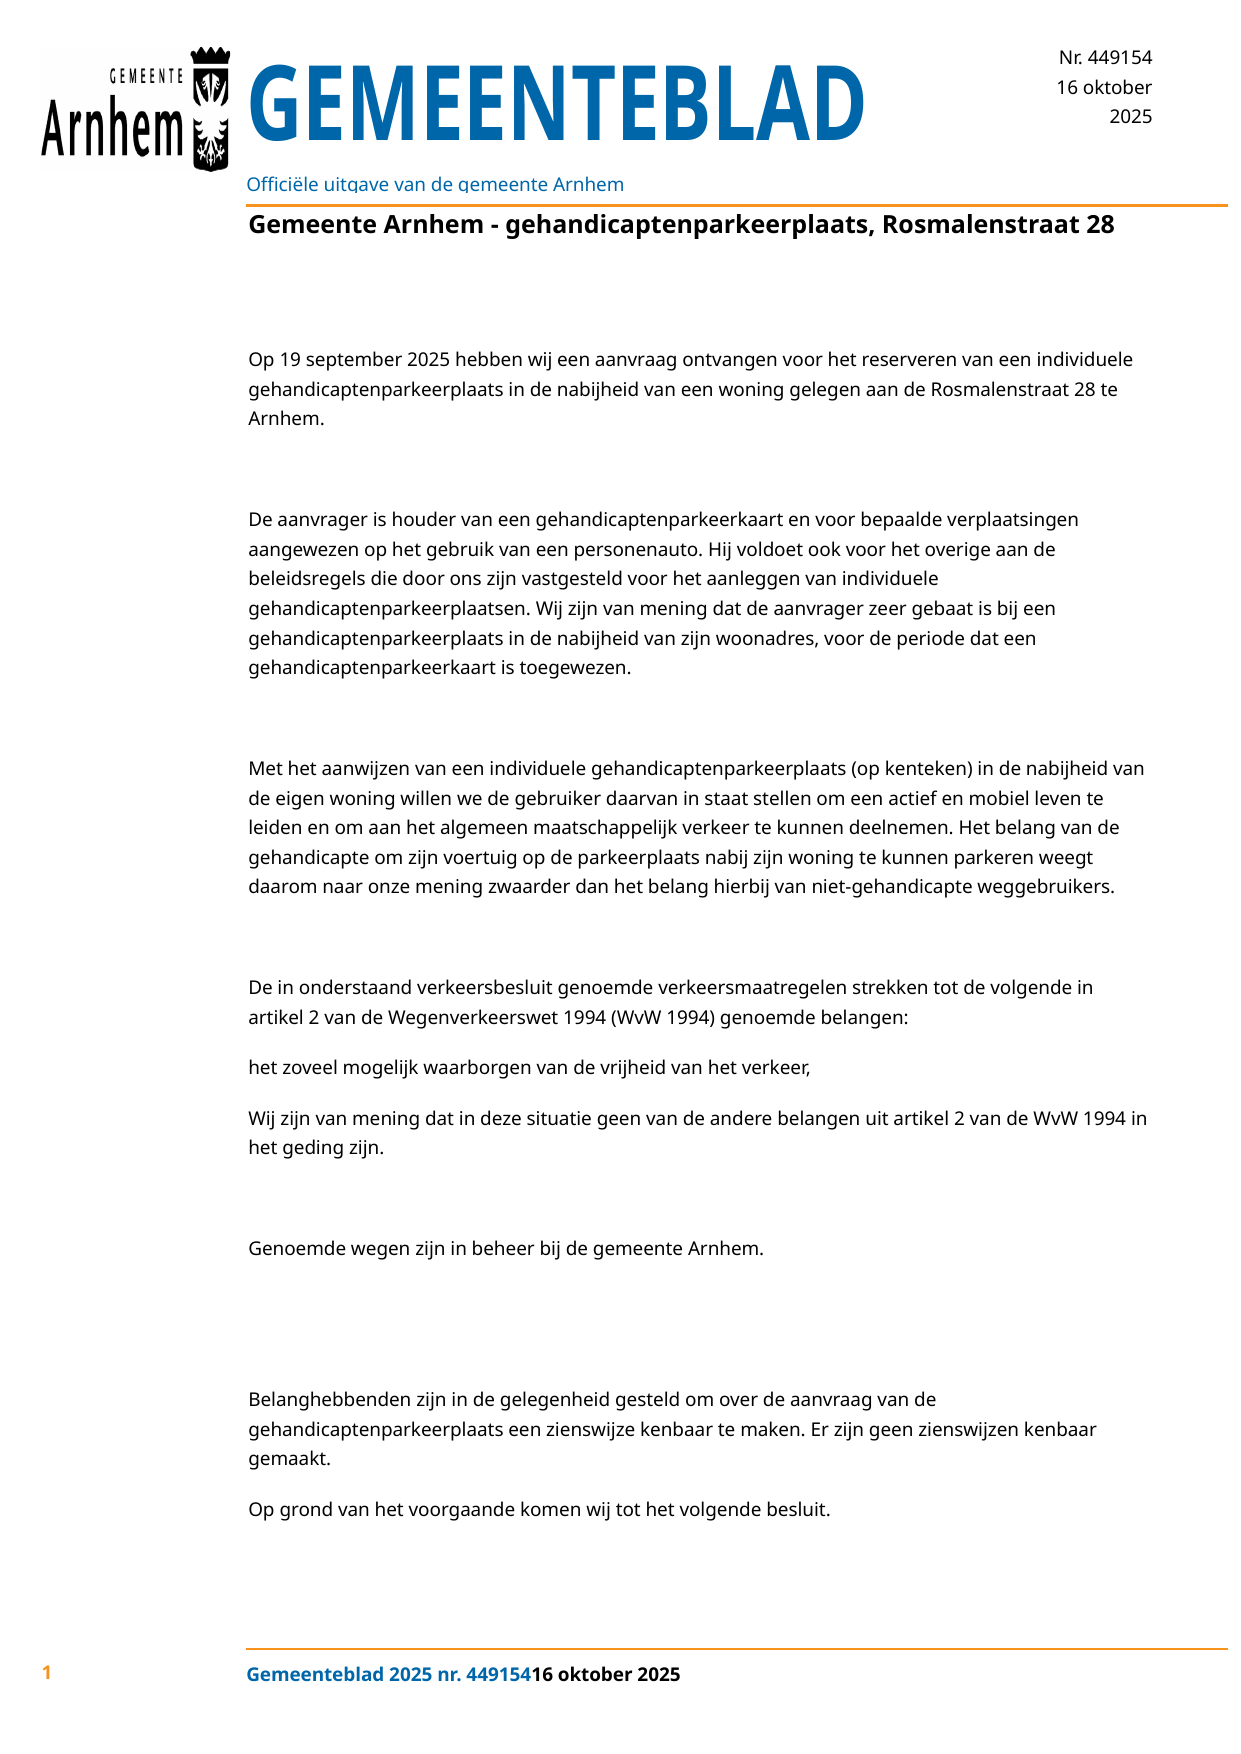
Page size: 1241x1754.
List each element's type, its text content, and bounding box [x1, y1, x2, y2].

text Wij zijn van mening dat in deze situatie geen van de andere belangen uit artikel 2 van de WvW 1994 in het geding zijn. [248, 1105, 1152, 1160]
text Op 19 september 2025 hebben wij een aanvraag ontvangen voor het reserveren van een individuele gehandicaptenparkeerplaats in de nabijheid van een woning gelegen aan de Rosmalenstraat 28 te Arnhem. [248, 346, 1152, 431]
text De in onderstaand verkeersbesluit genoemde verkeersmaatregelen strekken tot de volgende in artikel 2 van de Wegenverkeerswet 1994 (WvW 1994) genoemde belangen: [248, 974, 1152, 1030]
text Belanghebbenden zijn in de gelegenheid gesteld om over de aanvraag van de gehandicaptenparkeerplaats een zienswijze kenbaar te maken. Er zijn geen zienswijzen kenbaar gemaakt. [248, 1386, 1152, 1471]
text Met het aanwijzen van een individuele gehandicaptenparkeerplaats (op kenteken) in de nabijheid van de eigen woning willen we de gebruiker daarvan in staat stellen om een actief en mobiel leven te leiden en om aan het algemeen maatschappelijk verkeer te kunnen deelnemen. Het belang van de gehandicapte om zijn voertuig op de parkeerplaats nabij zijn woning te kunnen parkeren weegt daarom naar onze mening zwaarder dan het belang hierbij van niet-gehandicapte weggebruikers. [248, 755, 1152, 899]
text Gemeente Arnhem - gehandicaptenparkeerplaats, Rosmalenstraat 28 [248, 207, 1152, 241]
text Genoemde wegen zijn in beheer bij de gemeente Arnhem. [248, 1235, 1152, 1261]
text Op grond van het voorgaande komen wij tot het volgende besluit. [248, 1496, 1152, 1522]
text De aanvrager is houder van een gehandicaptenparkeerkaart en voor bepaalde verplaatsingen aangewezen op het gebruik van een personenauto. Hij voldoet ook voor het overige aan de beleidsregels die door ons zijn vastgesteld voor het aanleggen van individuele gehandicaptenparkeerplaatsen. Wij zijn van mening dat de aanvrager zeer gebaat is bij een gehandicaptenparkeerplaats in de nabijheid van zijn woonadres, voor de periode dat een gehandicaptenparkeerkaart is toegewezen. [248, 506, 1152, 680]
picture [41, 47, 231, 172]
text het zoveel mogelijk waarborgen van de vrijheid van het verkeer, [248, 1054, 1152, 1080]
